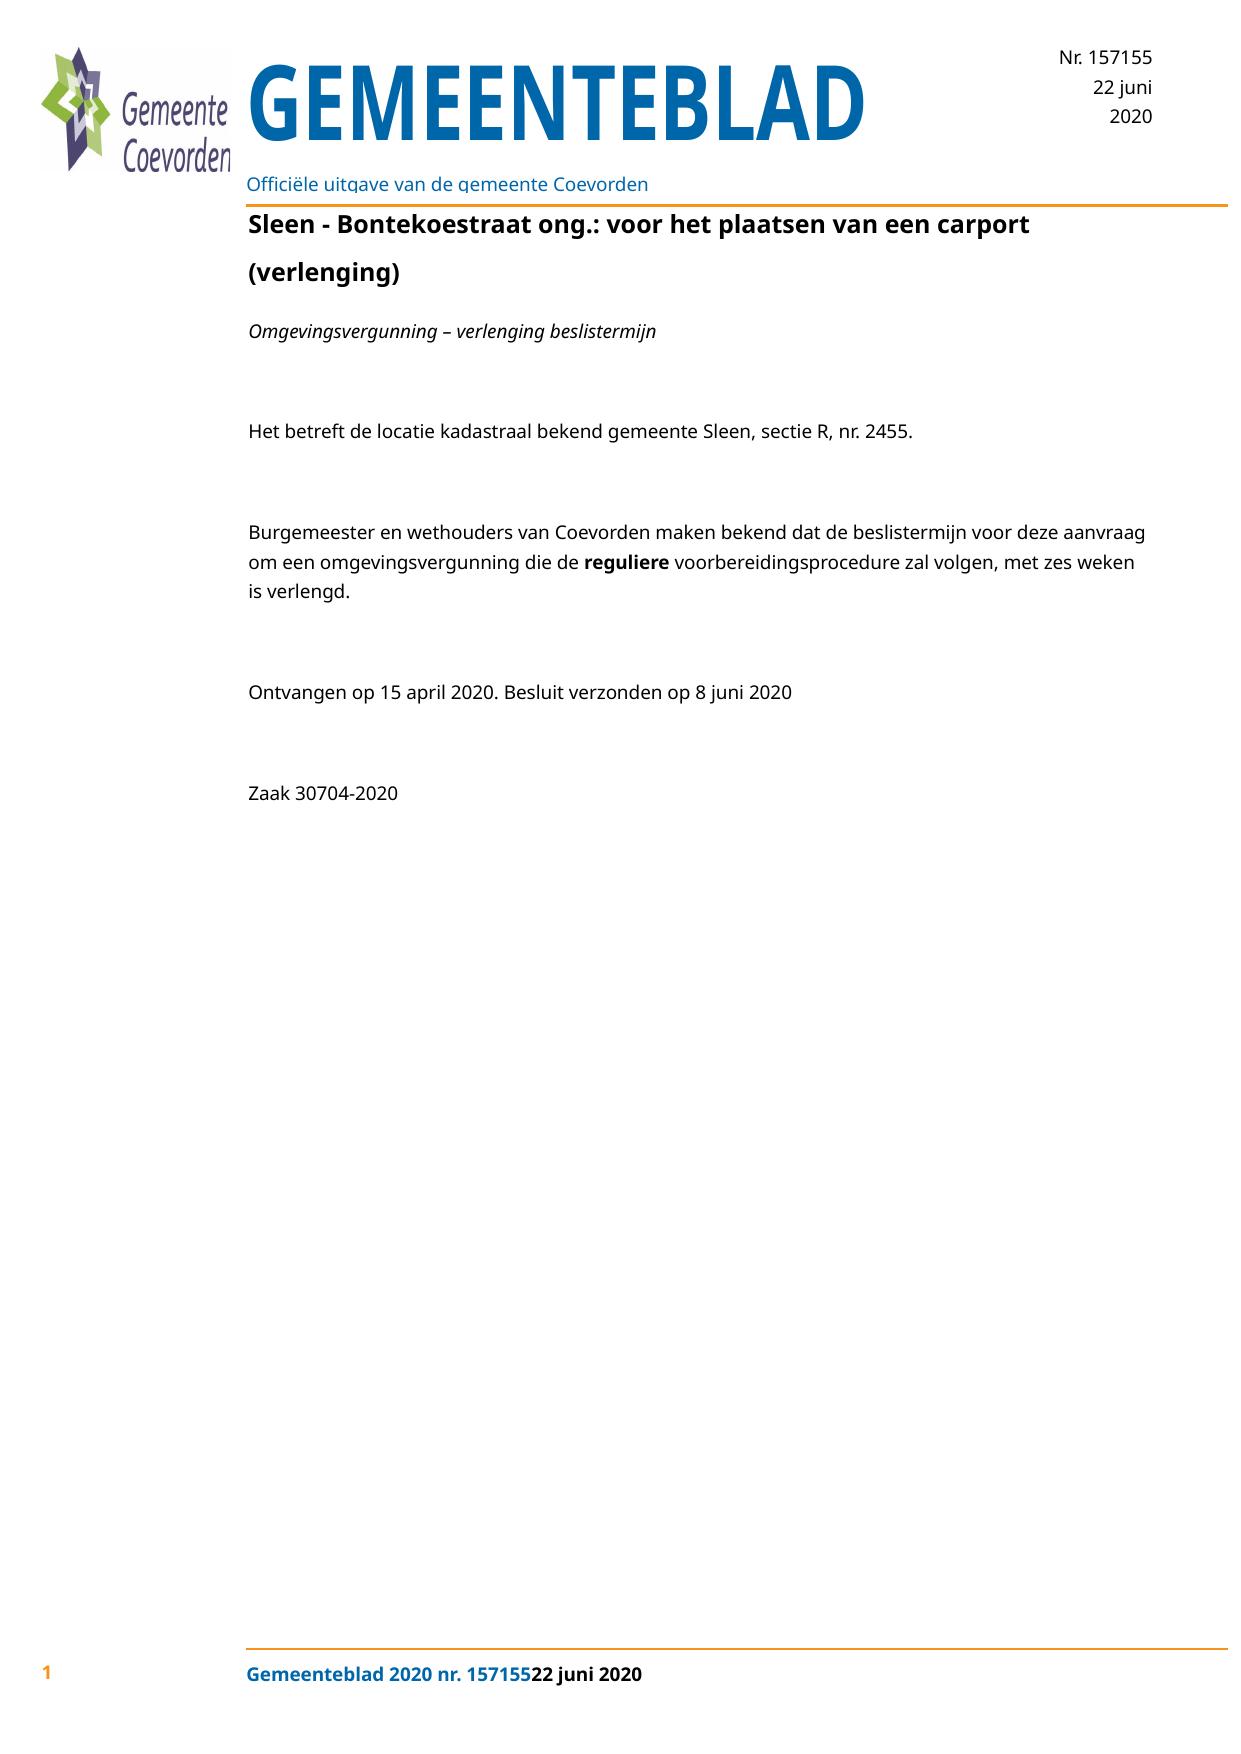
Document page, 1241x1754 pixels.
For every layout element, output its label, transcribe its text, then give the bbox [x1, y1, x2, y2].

text Omgevingsvergunning – verlenging beslistermijn [248, 318, 1152, 344]
text Ontvangen op 15 april 2020. Besluit verzonden op 8 juni 2020 [248, 679, 1152, 705]
text Zaak 30704-2020 [248, 780, 1152, 806]
picture [41, 47, 231, 172]
text Burgemeester en wethouders van Coevorden maken bekend dat de beslistermijn voor deze aanvraag om een omgevingsvergunning die de reguliere voorbereidingsprocedure zal volgen, met zes weken is verlengd. [248, 519, 1152, 604]
text Het betreft de locatie kadastraal bekend gemeente Sleen, sectie R, nr. 2455. [248, 419, 1152, 444]
text Sleen - Bontekoestraat ong.: voor het plaatsen van een carport (verlenging) [248, 207, 1152, 288]
